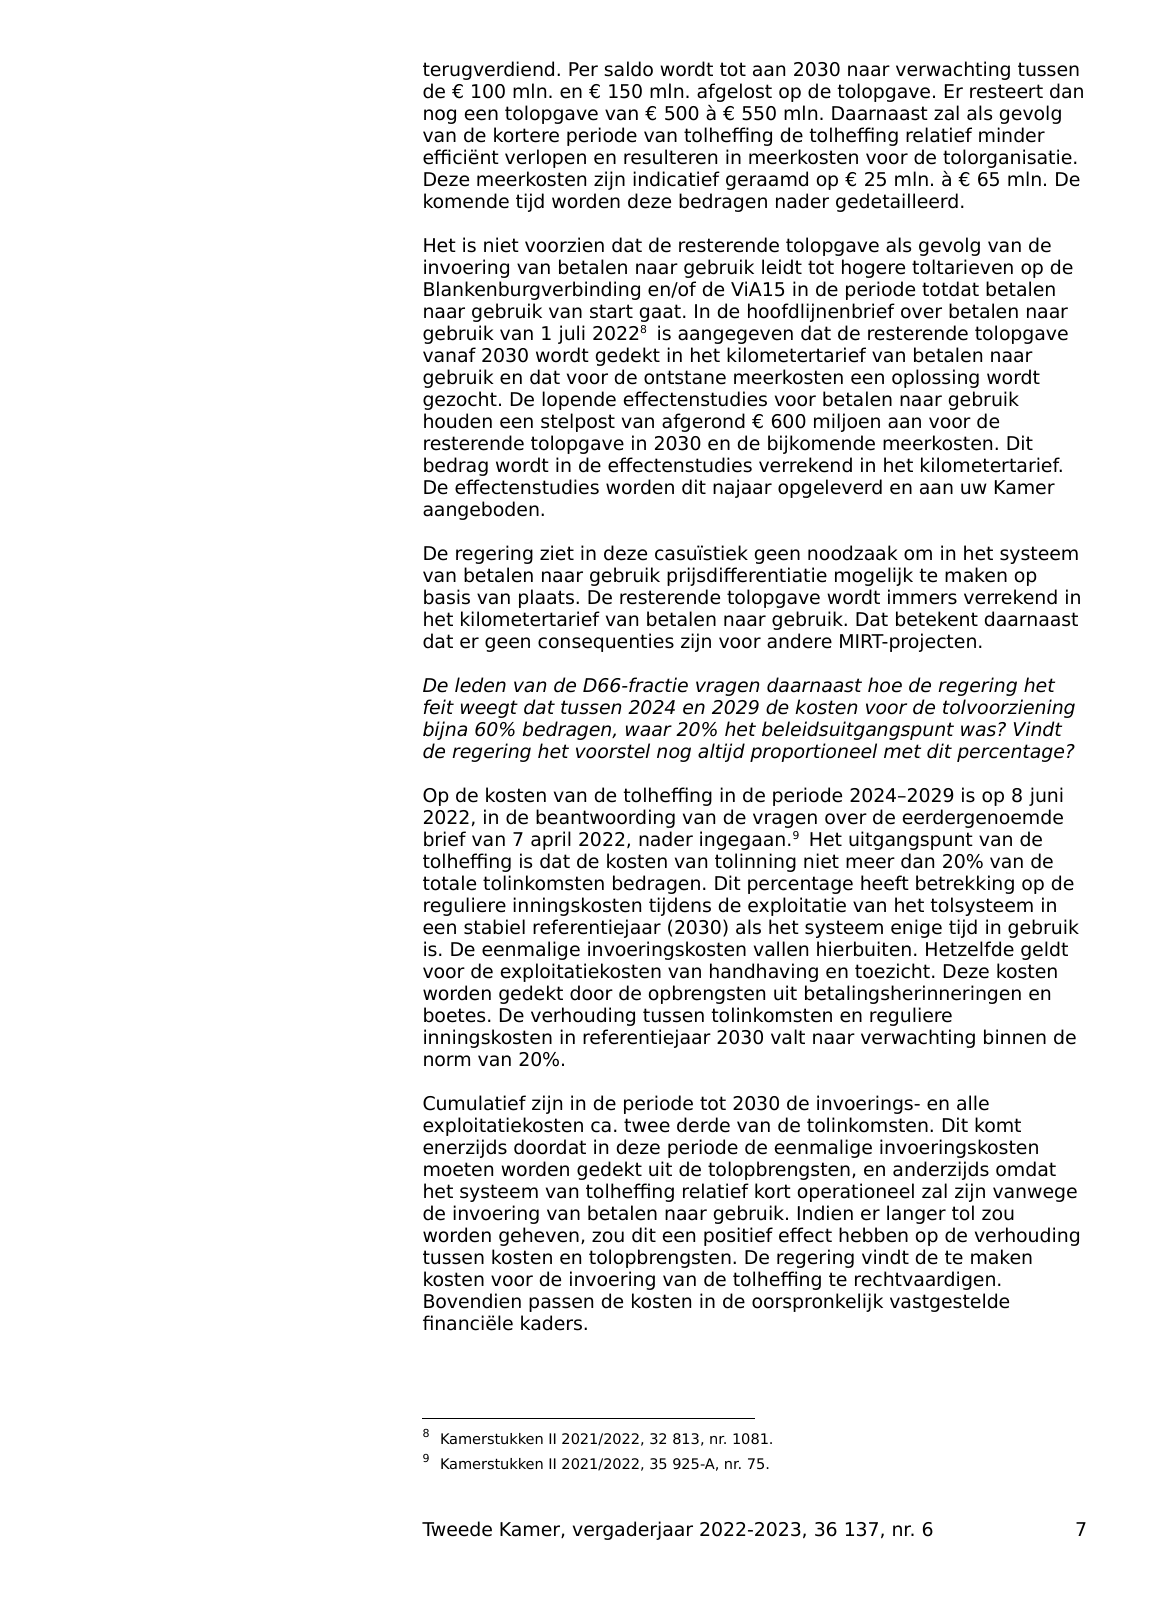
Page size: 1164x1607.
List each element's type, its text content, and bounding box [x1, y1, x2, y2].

text terugverdiend. Per saldo wordt tot aan 2030 naar verwachting tussen de € 100 mln. en € 150 mln. afgelost op de tolopgave. Er resteert dan nog een tolopgave van € 500 à € 550 mln. Daarnaast zal als gevolg van de kortere periode van tolheffing de tolheffing relatief minder efficiënt verlopen en resulteren in meerkosten voor de tolorganisatie. Deze meerkosten zijn indicatief geraamd op € 25 mln. à € 65 mln. De komende tijd worden deze bedragen nader gedetailleerd. [422, 59, 1087, 213]
text Kamerstukken II 2021/2022, 35 925-A, nr. 75. [422, 1452, 1087, 1474]
text De regering ziet in deze casuïstiek geen noodzaak om in het systeem van betalen naar gebruik prijsdifferentiatie mogelijk te maken op basis van plaats. De resterende tolopgave wordt immers verrekend in het kilometertarief van betalen naar gebruik. Dat betekent daarnaast dat er geen consequenties zijn voor andere MIRT-projecten. [422, 543, 1087, 653]
text Cumulatief zijn in de periode tot 2030 de invoerings- en alle exploitatiekosten ca. twee derde van de tolinkomsten. Dit komt enerzijds doordat in deze periode de eenmalige invoeringskosten moeten worden gedekt uit de tolopbrengsten, en anderzijds omdat het systeem van tolheffing relatief kort operationeel zal zijn vanwege de invoering van betalen naar gebruik. Indien er langer tol zou worden geheven, zou dit een positief effect hebben op de verhouding tussen kosten en tolopbrengsten. De regering vindt de te maken kosten voor de invoering van de tolheffing te rechtvaardigen. Bovendien passen de kosten in de oorspronkelijk vastgestelde financiële kaders. [422, 1093, 1087, 1335]
text Het is niet voorzien dat de resterende tolopgave als gevolg van de invoering van betalen naar gebruik leidt tot hogere toltarieven op de Blankenburgverbinding en/of de ViA15 in de periode totdat betalen naar gebruik van start gaat. In de hoofdlijnenbrief over betalen naar gebruik van 1 juli 2022 is aangegeven dat de resterende tolopgave vanaf 2030 wordt gedekt in het kilometertarief van betalen naar gebruik en dat voor de ontstane meerkosten een oplossing wordt gezocht. De lopende effectenstudies voor betalen naar gebruik houden een stelpost van afgerond € 600 miljoen aan voor de resterende tolopgave in 2030 en de bijkomende meerkosten. Dit bedrag wordt in de effectenstudies verrekend in het kilometertarief. De effectenstudies worden dit najaar opgeleverd en aan uw Kamer aangeboden. [422, 235, 1087, 521]
text Kamerstukken II 2021/2022, 32 813, nr. 1081. [422, 1427, 1087, 1449]
text De leden van de D66-fractie vragen daarnaast hoe de regering het feit weegt dat tussen 2024 en 2029 de kosten voor de tolvoorziening bijna 60% bedragen, waar 20% het beleidsuitgangspunt was? Vindt de regering het voorstel nog altijd proportioneel met dit percentage? [422, 675, 1087, 763]
text Op de kosten van de tolheffing in de periode 2024–2029 is op 8 juni 2022, in de beantwoording van de vragen over de eerdergenoemde brief van 7 april 2022, nader ingegaan. Het uitgangspunt van de tolheffing is dat de kosten van tolinning niet meer dan 20% van de totale tolinkomsten bedragen. Dit percentage heeft betrekking op de reguliere inningskosten tijdens de exploitatie van het tolsysteem in een stabiel referentiejaar (2030) als het systeem enige tijd in gebruik is. De eenmalige invoeringskosten vallen hierbuiten. Hetzelfde geldt voor de exploitatiekosten van handhaving en toezicht. Deze kosten worden gedekt door de opbrengsten uit betalingsherinneringen en boetes. De verhouding tussen tolinkomsten en reguliere inningskosten in referentiejaar 2030 valt naar verwachting binnen de norm van 20%. [422, 785, 1087, 1071]
